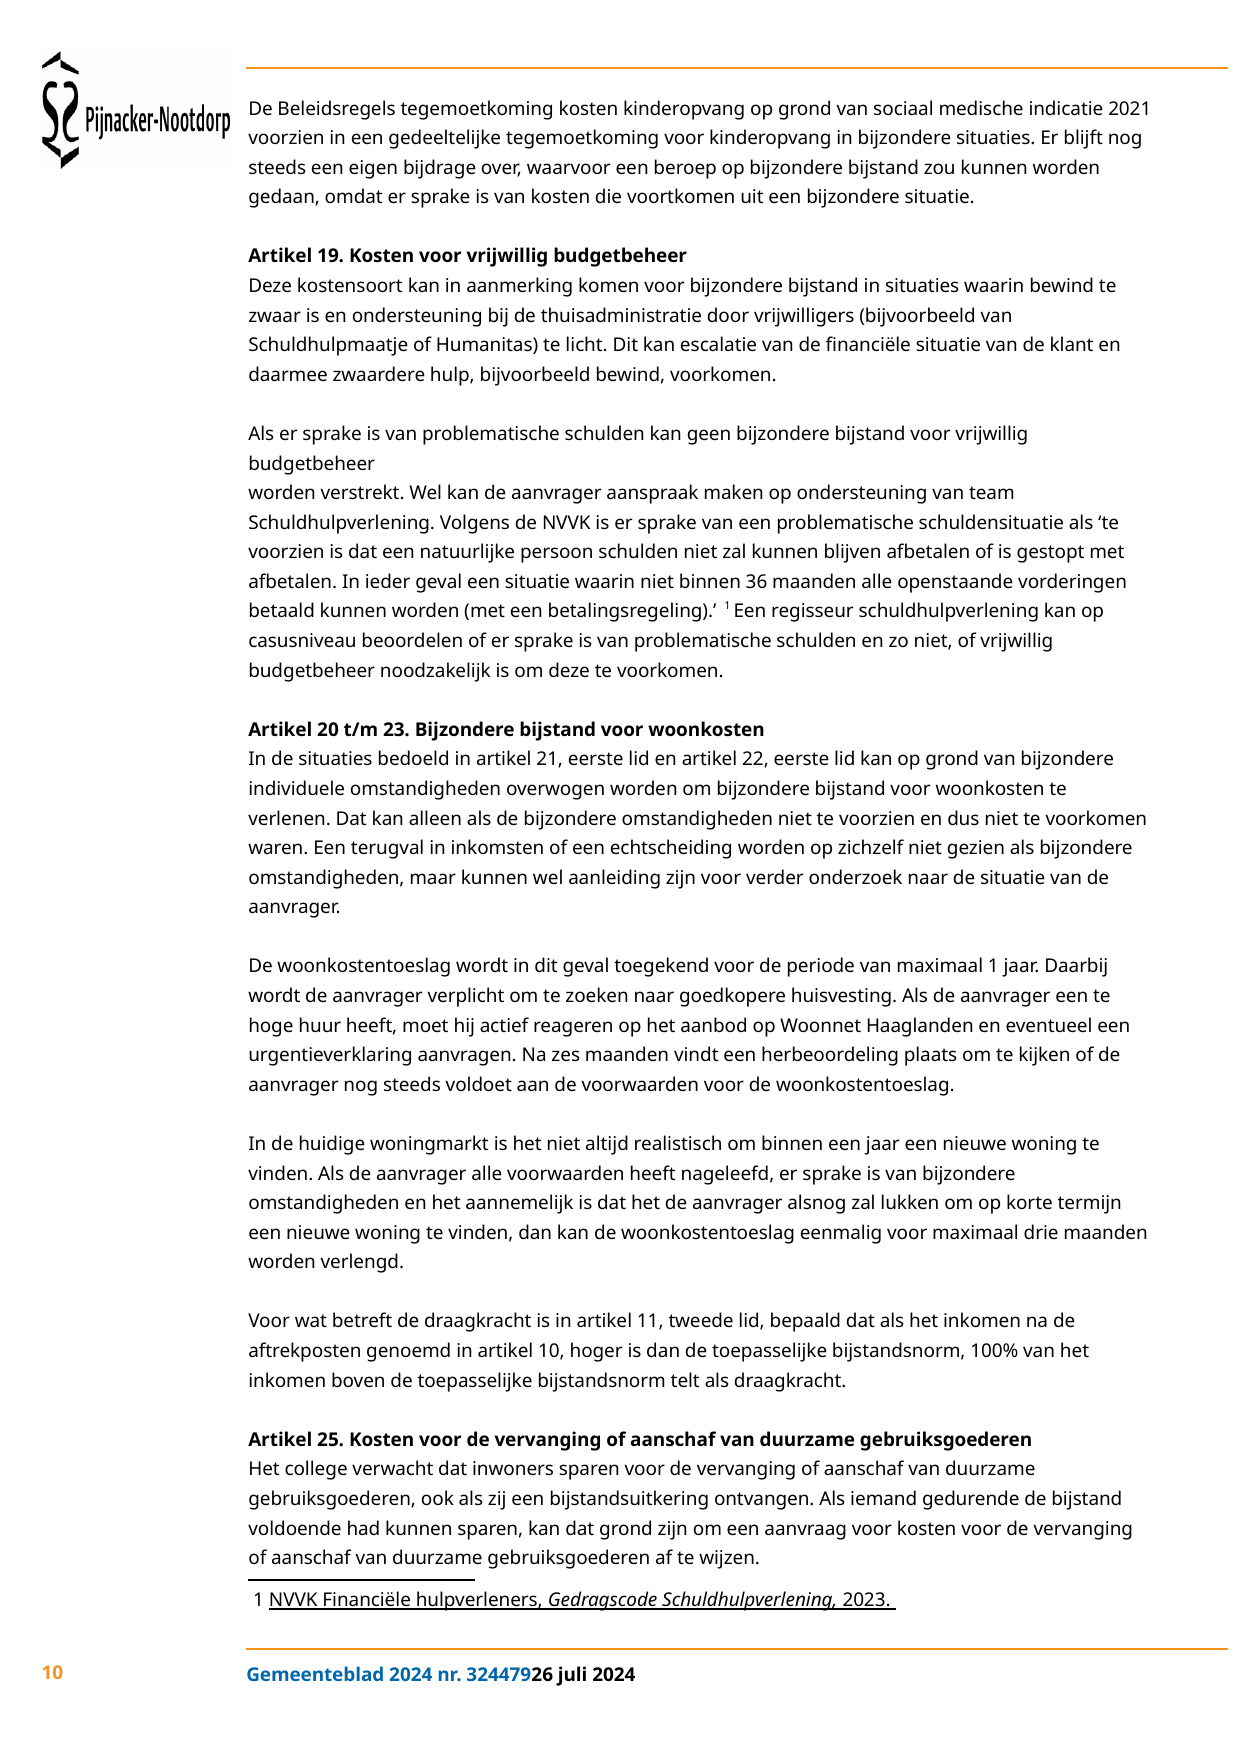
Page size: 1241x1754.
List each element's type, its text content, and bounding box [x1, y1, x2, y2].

text worden verstrekt. Wel kan de aanvrager aanspraak maken op ondersteuning van team Schuldhulpverlening. Volgens de NVVK is er sprake van een problematische schuldensituatie als ‘te voorzien is dat een natuurlijke persoon schulden niet zal kunnen blijven afbetalen of is gestopt met afbetalen. In ieder geval een situatie waarin niet binnen 36 maanden alle openstaande vorderingen betaald kunnen worden (met een betalingsregeling).’ Een regisseur schuldhulpverlening kan op casusniveau beoordelen of er sprake is van problematische schulden en zo niet, of vrijwillig budgetbeheer noodzakelijk is om deze te voorkomen. [248, 479, 1152, 683]
text In de situaties bedoeld in artikel 21, eerste lid en artikel 22, eerste lid kan op grond van bijzondere individuele omstandigheden overwogen worden om bijzondere bijstand voor woonkosten te verlenen. Dat kan alleen als de bijzondere omstandigheden niet te voorzien en dus niet te voorkomen waren. Een terugval in inkomsten of een echtscheiding worden op zichzelf niet gezien als bijzondere omstandigheden, maar kunnen wel aanleiding zijn voor verder onderzoek naar de situatie van de aanvrager. [248, 746, 1152, 919]
text Deze kostensoort kan in aanmerking komen voor bijzondere bijstand in situaties waarin bewind te zwaar is en ondersteuning bij de thuisadministratie door vrijwilligers (bijvoorbeeld van Schuldhulpmaatje of Humanitas) te licht. Dit kan escalatie van de financiële situatie van de klant en daarmee zwaardere hulp, bijvoorbeeld bewind, voorkomen. [248, 272, 1152, 387]
text Het college verwacht dat inwoners sparen voor de vervanging of aanschaf van duurzame gebruiksgoederen, ook als zij een bijstandsuitkering ontvangen. Als iemand gedurende de bijstand voldoende had kunnen sparen, kan dat grond zijn om een aanvraag voor kosten voor de vervanging of aanschaf van duurzame gebruiksgoederen af te wijzen. [248, 1456, 1152, 1570]
picture [41, 47, 231, 172]
text De woonkostentoeslag wordt in dit geval toegekend voor de periode van maximaal 1 jaar. Daarbij wordt de aanvrager verplicht om te zoeken naar goedkopere huisvesting. Als de aanvrager een te hoge huur heeft, moet hij actief reageren op het aanbod op Woonnet Haaglanden en eventueel een urgentieverklaring aanvragen. Na zes maanden vindt een herbeoordeling plaats om te kijken of de aanvrager nog steeds voldoet aan de voorwaarden voor de woonkostentoeslag. [248, 953, 1152, 1097]
text Als er sprake is van problematische schulden kan geen bijzondere bijstand voor vrijwillig budgetbeheer [248, 420, 1152, 476]
text Artikel 20 t/m 23. Bijzondere bijstand voor woonkosten [248, 716, 1152, 742]
text In de huidige woningmarkt is het niet altijd realistisch om binnen een jaar een nieuwe woning te vinden. Als de aanvrager alle voorwaarden heeft nageleefd, er sprake is van bijzondere omstandigheden en het aannemelijk is dat het de aanvrager alsnog zal lukken om op korte termijn een nieuwe woning te vinden, dan kan de woonkostentoeslag eenmalig voor maximaal drie maanden worden verlengd. [248, 1130, 1152, 1274]
text Artikel 19. Kosten voor vrijwillig budgetbeheer [248, 243, 1152, 268]
text NVVK Financiële hulpverleners, Gedragscode Schuldhulpverlening, 2023. [248, 1586, 1152, 1612]
text De Beleidsregels tegemoetkoming kosten kinderopvang op grond van sociaal medische indicatie 2021 voorzien in een gedeeltelijke tegemoetkoming voor kinderopvang in bijzondere situaties. Er blijft nog steeds een eigen bijdrage over, waarvoor een beroep op bijzondere bijstand zou kunnen worden gedaan, omdat er sprake is van kosten die voortkomen uit een bijzondere situatie. [248, 95, 1152, 209]
text Voor wat betreft de draagkracht is in artikel 11, tweede lid, bepaald dat als het inkomen na de aftrekposten genoemd in artikel 10, hoger is dan de toepasselijke bijstandsnorm, 100% van het inkomen boven de toepasselijke bijstandsnorm telt als draagkracht. [248, 1308, 1152, 1393]
text Artikel 25. Kosten voor de vervanging of aanschaf van duurzame gebruiksgoederen [248, 1426, 1152, 1452]
